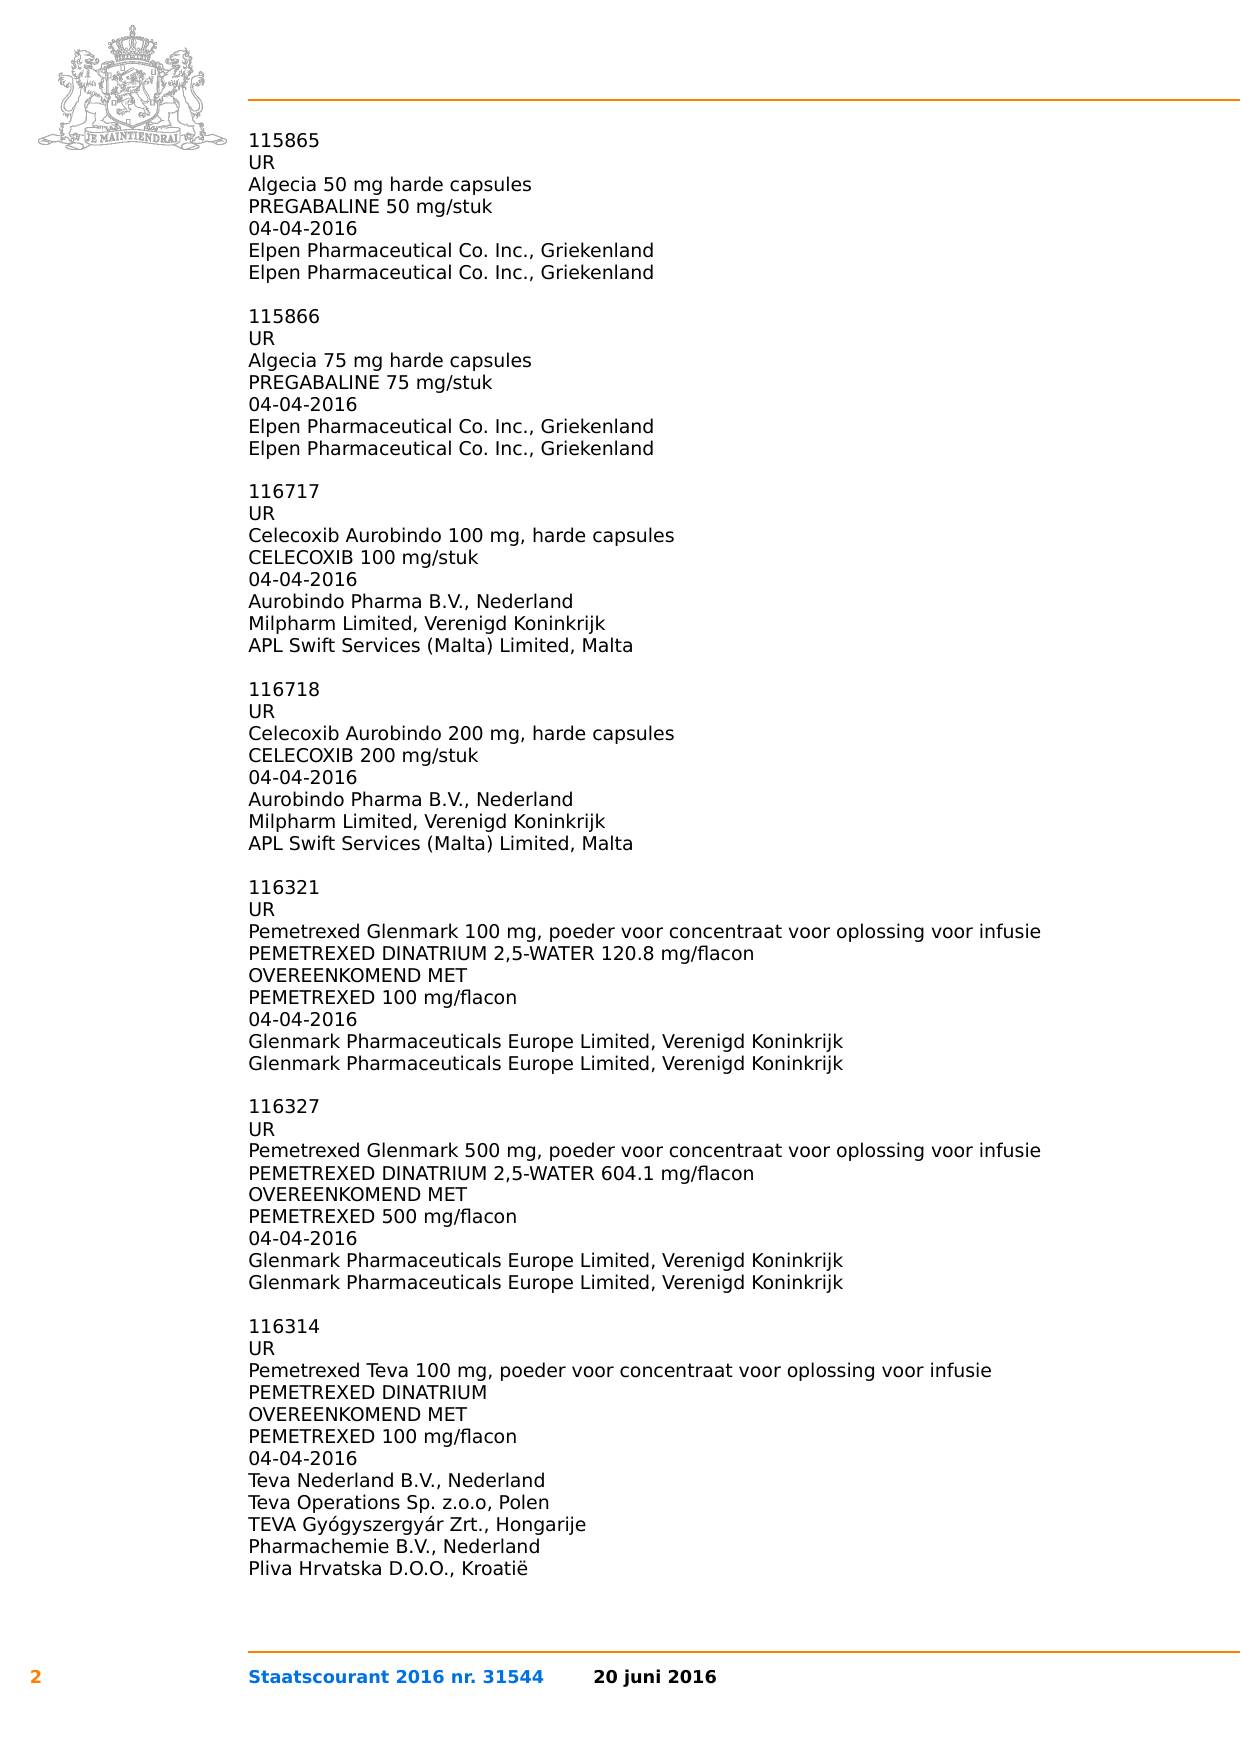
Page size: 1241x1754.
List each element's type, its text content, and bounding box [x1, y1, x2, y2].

text Celecoxib Aurobindo 100 mg, harde capsules [248, 525, 1163, 547]
text Pemetrexed Glenmark 100 mg, poeder voor concentraat voor oplossing voor infusie [248, 921, 1163, 943]
text 116327 [248, 1096, 1163, 1118]
text Elpen Pharmaceutical Co. Inc., Griekenland [248, 262, 1163, 284]
text UR [248, 503, 1163, 525]
text 116718 [248, 679, 1163, 701]
text Pliva Hrvatska D.O.O., Kroatië [248, 1558, 1163, 1580]
text PEMETREXED 500 mg/flacon [248, 1206, 1163, 1228]
text Elpen Pharmaceutical Co. Inc., Griekenland [248, 416, 1163, 437]
text Celecoxib Aurobindo 200 mg, harde capsules [248, 723, 1163, 745]
text Algecia 50 mg harde capsules [248, 174, 1163, 196]
text 04-04-2016 [248, 1448, 1163, 1470]
text UR [248, 328, 1163, 349]
text Glenmark Pharmaceuticals Europe Limited, Verenigd Koninkrijk [248, 1272, 1163, 1294]
text PEMETREXED DINATRIUM 2,5-WATER 120.8 mg/flacon [248, 943, 1163, 965]
text 04-04-2016 [248, 767, 1163, 789]
text UR [248, 899, 1163, 921]
text UR [248, 701, 1163, 723]
text APL Swift Services (Malta) Limited, Malta [248, 833, 1163, 855]
text Milpharm Limited, Verenigd Koninkrijk [248, 613, 1163, 635]
text OVEREENKOMEND MET [248, 1404, 1163, 1426]
text UR [248, 1338, 1163, 1360]
text 116314 [248, 1316, 1163, 1338]
text PEMETREXED DINATRIUM [248, 1382, 1163, 1404]
picture [38, 25, 227, 150]
text Glenmark Pharmaceuticals Europe Limited, Verenigd Koninkrijk [248, 1250, 1163, 1272]
text PEMETREXED 100 mg/flacon [248, 987, 1163, 1009]
text PREGABALINE 50 mg/stuk [248, 196, 1163, 218]
text UR [248, 1118, 1163, 1140]
text CELECOXIB 100 mg/stuk [248, 547, 1163, 569]
text 115865 [248, 130, 1163, 152]
text 04-04-2016 [248, 218, 1163, 240]
text 116321 [248, 877, 1163, 899]
text 04-04-2016 [248, 1228, 1163, 1250]
text Pemetrexed Glenmark 500 mg, poeder voor concentraat voor oplossing voor infusie [248, 1140, 1163, 1162]
text Glenmark Pharmaceuticals Europe Limited, Verenigd Koninkrijk [248, 1053, 1163, 1074]
text PEMETREXED 100 mg/flacon [248, 1426, 1163, 1448]
text 04-04-2016 [248, 569, 1163, 591]
text 04-04-2016 [248, 393, 1163, 416]
text Teva Nederland B.V., Nederland [248, 1470, 1163, 1492]
text 115866 [248, 306, 1163, 328]
text Pemetrexed Teva 100 mg, poeder voor concentraat voor oplossing voor infusie [248, 1360, 1163, 1382]
text Aurobindo Pharma B.V., Nederland [248, 591, 1163, 613]
text Teva Operations Sp. z.o.o, Polen [248, 1492, 1163, 1514]
text TEVA Gyógyszergyár Zrt., Hongarije [248, 1514, 1163, 1536]
text CELECOXIB 200 mg/stuk [248, 745, 1163, 767]
text Pharmachemie B.V., Nederland [248, 1536, 1163, 1558]
text APL Swift Services (Malta) Limited, Malta [248, 635, 1163, 657]
text 04-04-2016 [248, 1009, 1163, 1031]
text PREGABALINE 75 mg/stuk [248, 372, 1163, 393]
text Elpen Pharmaceutical Co. Inc., Griekenland [248, 437, 1163, 459]
text Aurobindo Pharma B.V., Nederland [248, 789, 1163, 811]
text OVEREENKOMEND MET [248, 965, 1163, 987]
text OVEREENKOMEND MET [248, 1184, 1163, 1206]
text PEMETREXED DINATRIUM 2,5-WATER 604.1 mg/flacon [248, 1162, 1163, 1184]
text Algecia 75 mg harde capsules [248, 349, 1163, 372]
text 116717 [248, 481, 1163, 503]
text Milpharm Limited, Verenigd Koninkrijk [248, 811, 1163, 833]
text UR [248, 152, 1163, 174]
text Glenmark Pharmaceuticals Europe Limited, Verenigd Koninkrijk [248, 1031, 1163, 1053]
text Elpen Pharmaceutical Co. Inc., Griekenland [248, 240, 1163, 262]
